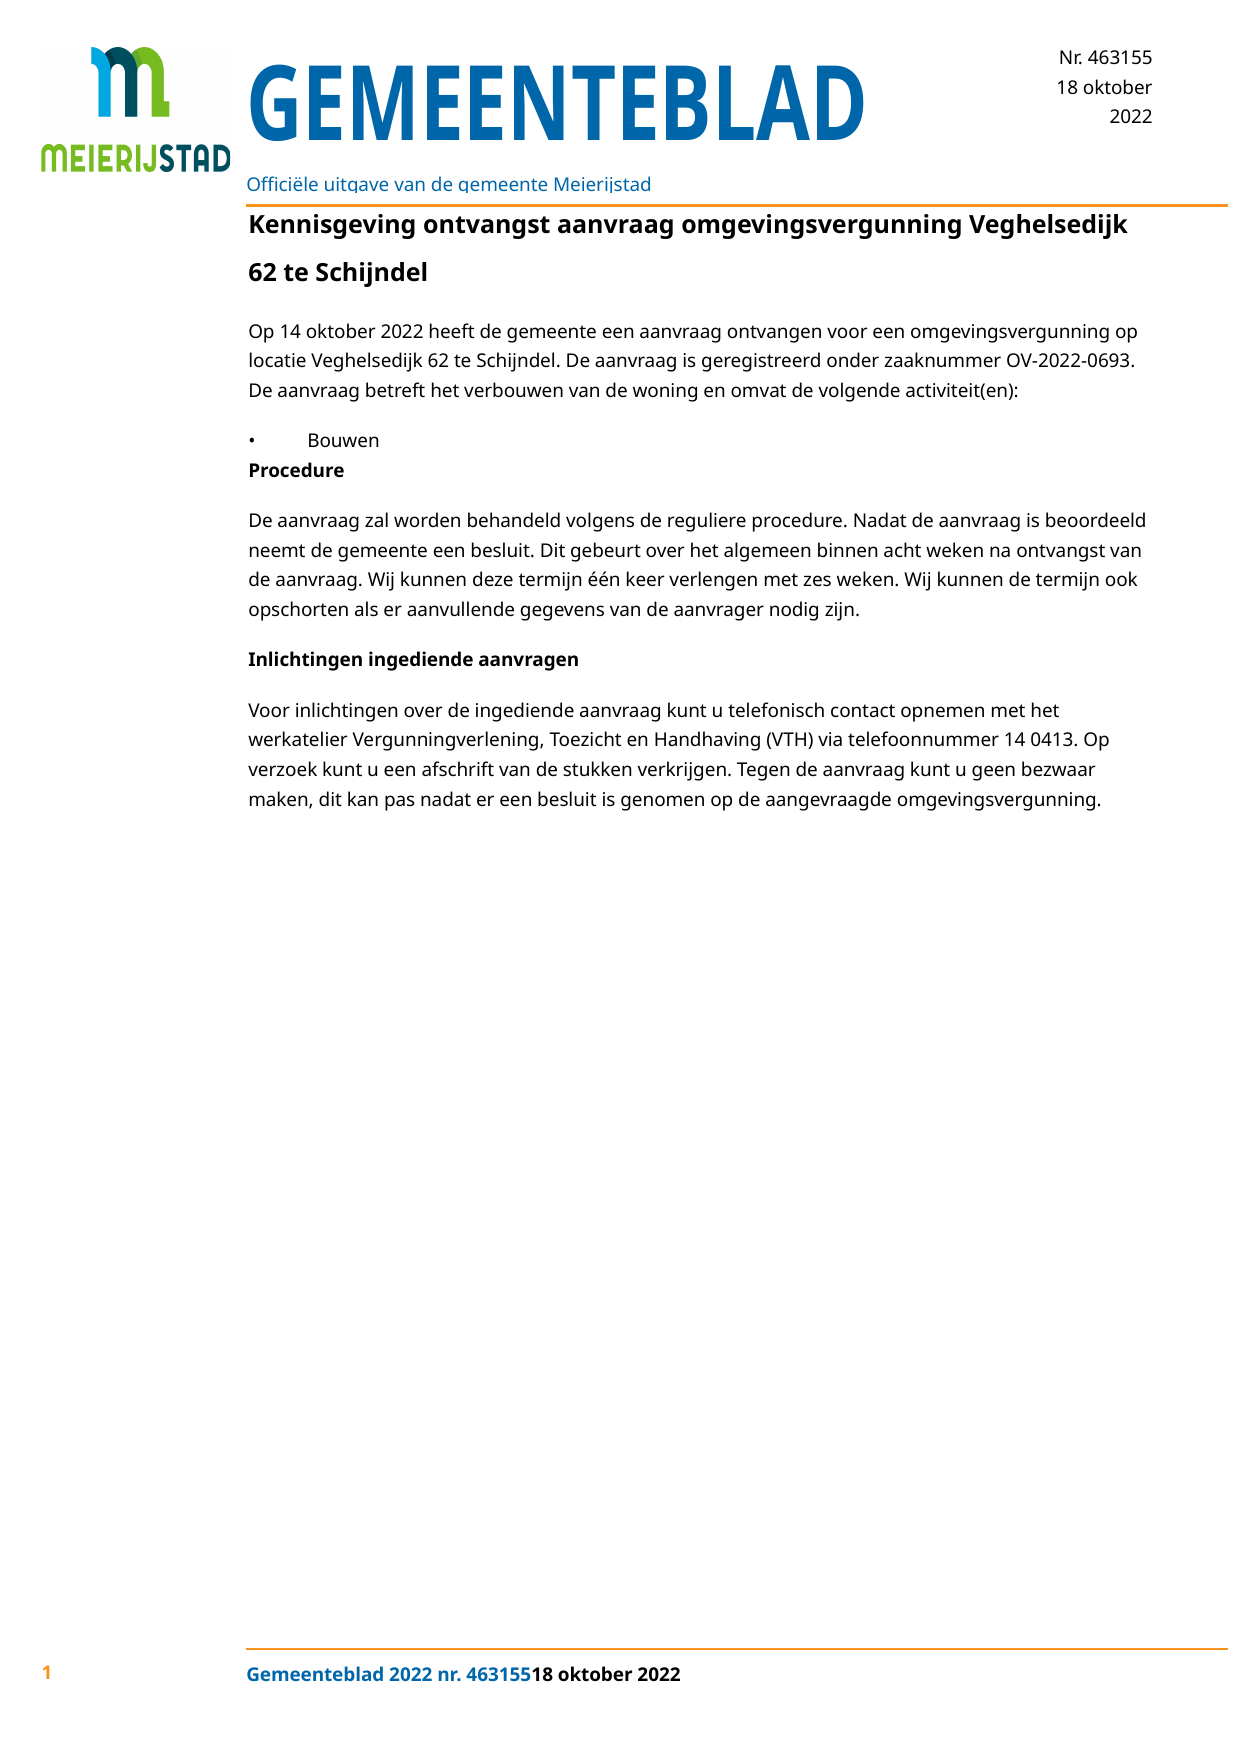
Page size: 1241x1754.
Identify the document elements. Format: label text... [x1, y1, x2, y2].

text Kennisgeving ontvangst aanvraag omgevingsvergunning Veghelsedijk 62 te Schijndel [248, 207, 1152, 288]
text Op 14 oktober 2022 heeft de gemeente een aanvraag ontvangen voor een omgevingsvergunning op locatie Veghelsedijk 62 te Schijndel. De aanvraag is geregistreerd onder zaaknummer OV-2022-0693. De aanvraag betreft het verbouwen van de woning en omvat de volgende activiteit(en): [248, 318, 1152, 403]
text Voor inlichtingen over de ingediende aanvraag kunt u telefonisch contact opnemen met het werkatelier Vergunningverlening, Toezicht en Handhaving (VTH) via telefoonnummer 14 0413. Op verzoek kunt u een afschrift van de stukken verkrijgen. Tegen de aanvraag kunt u geen bezwaar maken, dit kan pas nadat er een besluit is genomen op de aangevraagde omgevingsvergunning. [248, 697, 1152, 812]
text Procedure [248, 457, 1152, 483]
text De aanvraag zal worden behandeld volgens de reguliere procedure. Nadat de aanvraag is beoordeeld neemt de gemeente een besluit. Dit gebeurt over het algemeen binnen acht weken na ontvangst van de aanvraag. Wij kunnen deze termijn één keer verlengen met zes weken. Wij kunnen de termijn ook opschorten als er aanvullende gegevens van de aanvrager nodig zijn. [248, 507, 1152, 622]
list Bouwen [248, 427, 1152, 453]
picture [41, 47, 231, 172]
text Inlichtingen ingediende aanvragen [248, 647, 1152, 672]
